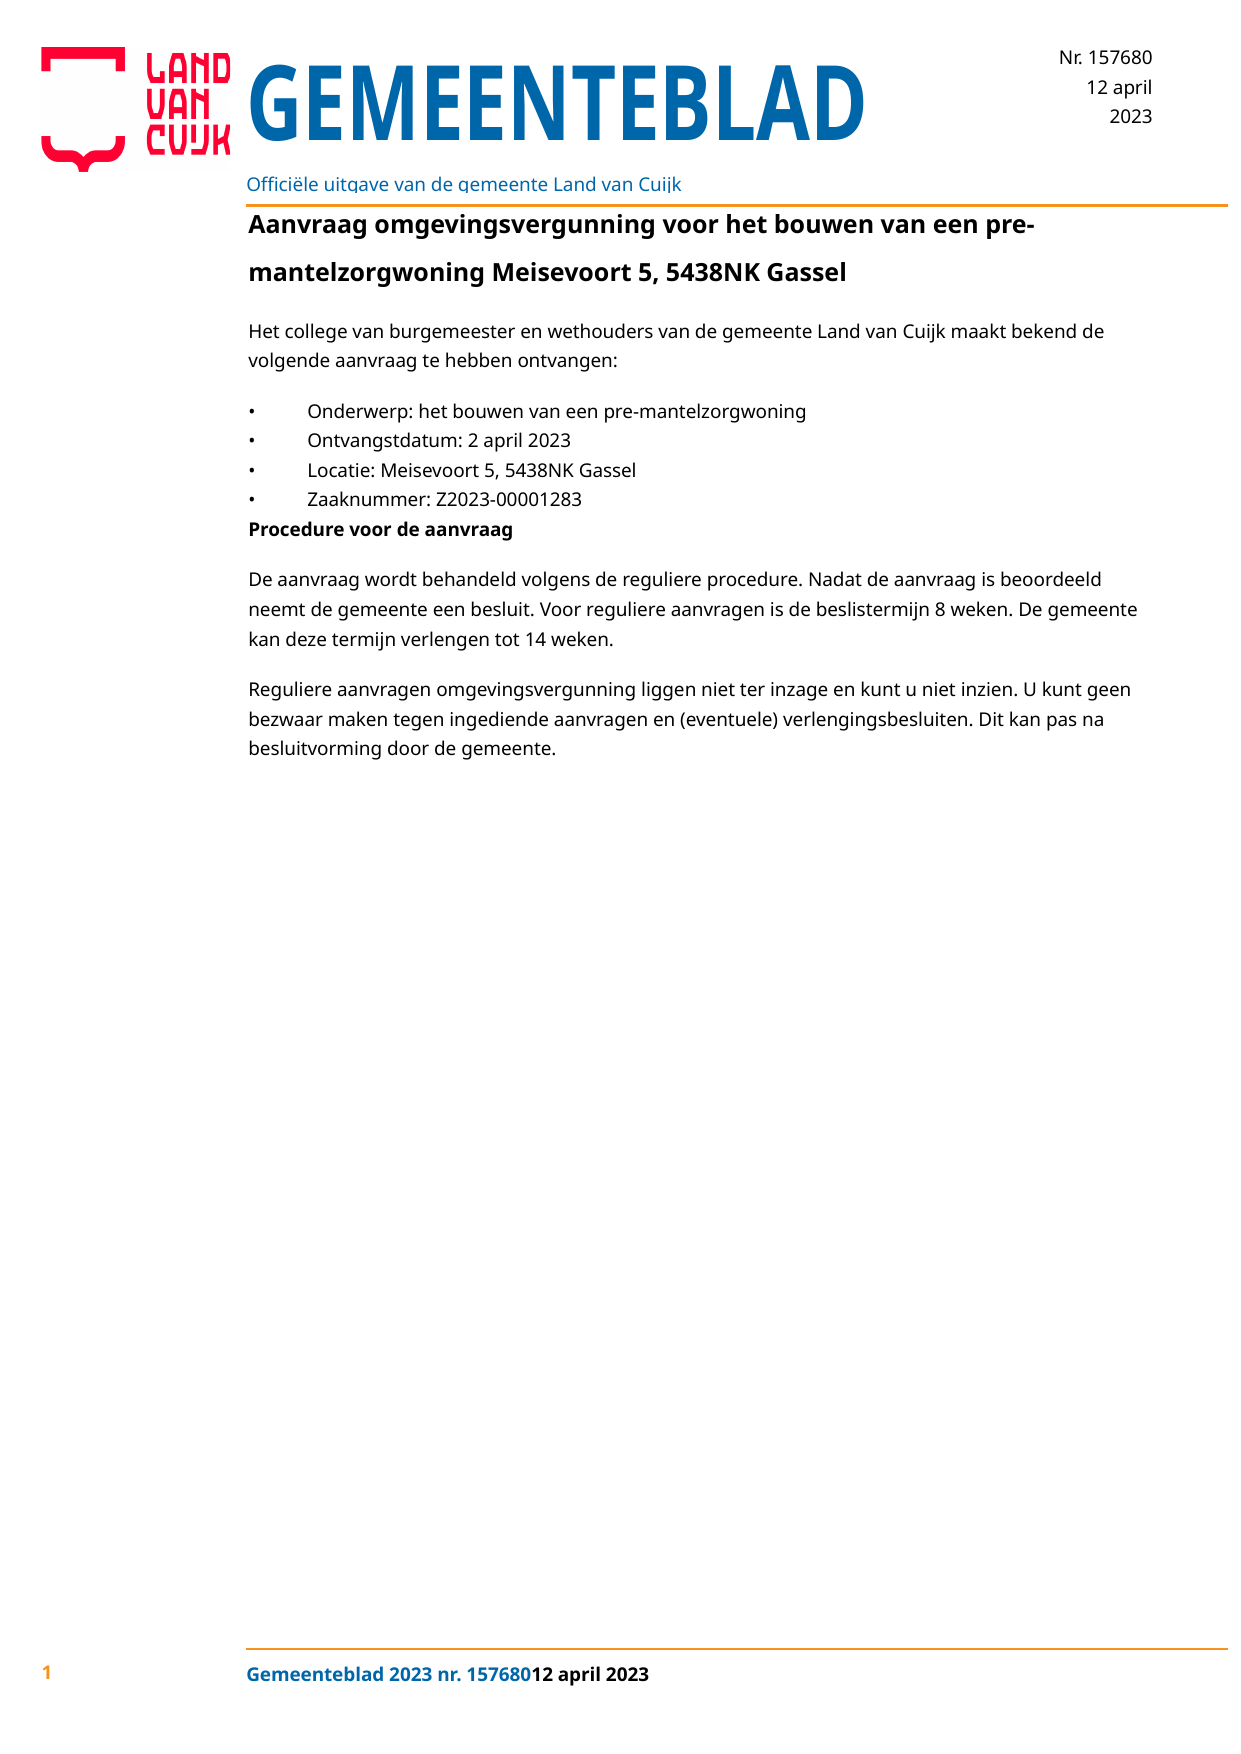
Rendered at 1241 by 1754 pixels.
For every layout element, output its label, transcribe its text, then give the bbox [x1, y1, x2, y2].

text Procedure voor de aanvraag [248, 516, 1152, 542]
text De aanvraag wordt behandeld volgens de reguliere procedure. Nadat de aanvraag is beoordeeld neemt de gemeente een besluit. Voor reguliere aanvragen is de beslistermijn 8 weken. De gemeente kan deze termijn verlengen tot 14 weken. [248, 567, 1152, 652]
text Reguliere aanvragen omgevingsvergunning liggen niet ter inzage en kunt u niet inzien. U kunt geen bezwaar maken tegen ingediende aanvragen en (eventuele) verlengingsbesluiten. Dit kan pas na besluitvorming door de gemeente. [248, 676, 1152, 761]
picture [41, 47, 231, 172]
text Het college van burgemeester en wethouders van de gemeente Land van Cuijk maakt bekend de volgende aanvraag te hebben ontvangen: [248, 318, 1152, 373]
list Ontvangstdatum: 2 april 2023 [248, 427, 1152, 453]
list Zaaknummer: Z2023-00001283 [248, 487, 1152, 512]
list Locatie: Meisevoort 5, 5438NK Gassel [248, 457, 1152, 483]
list Onderwerp: het bouwen van een pre-mantelzorgwoning [248, 398, 1152, 424]
text Aanvraag omgevingsvergunning voor het bouwen van een pre-mantelzorgwoning Meisevoort 5, 5438NK Gassel [248, 207, 1152, 288]
